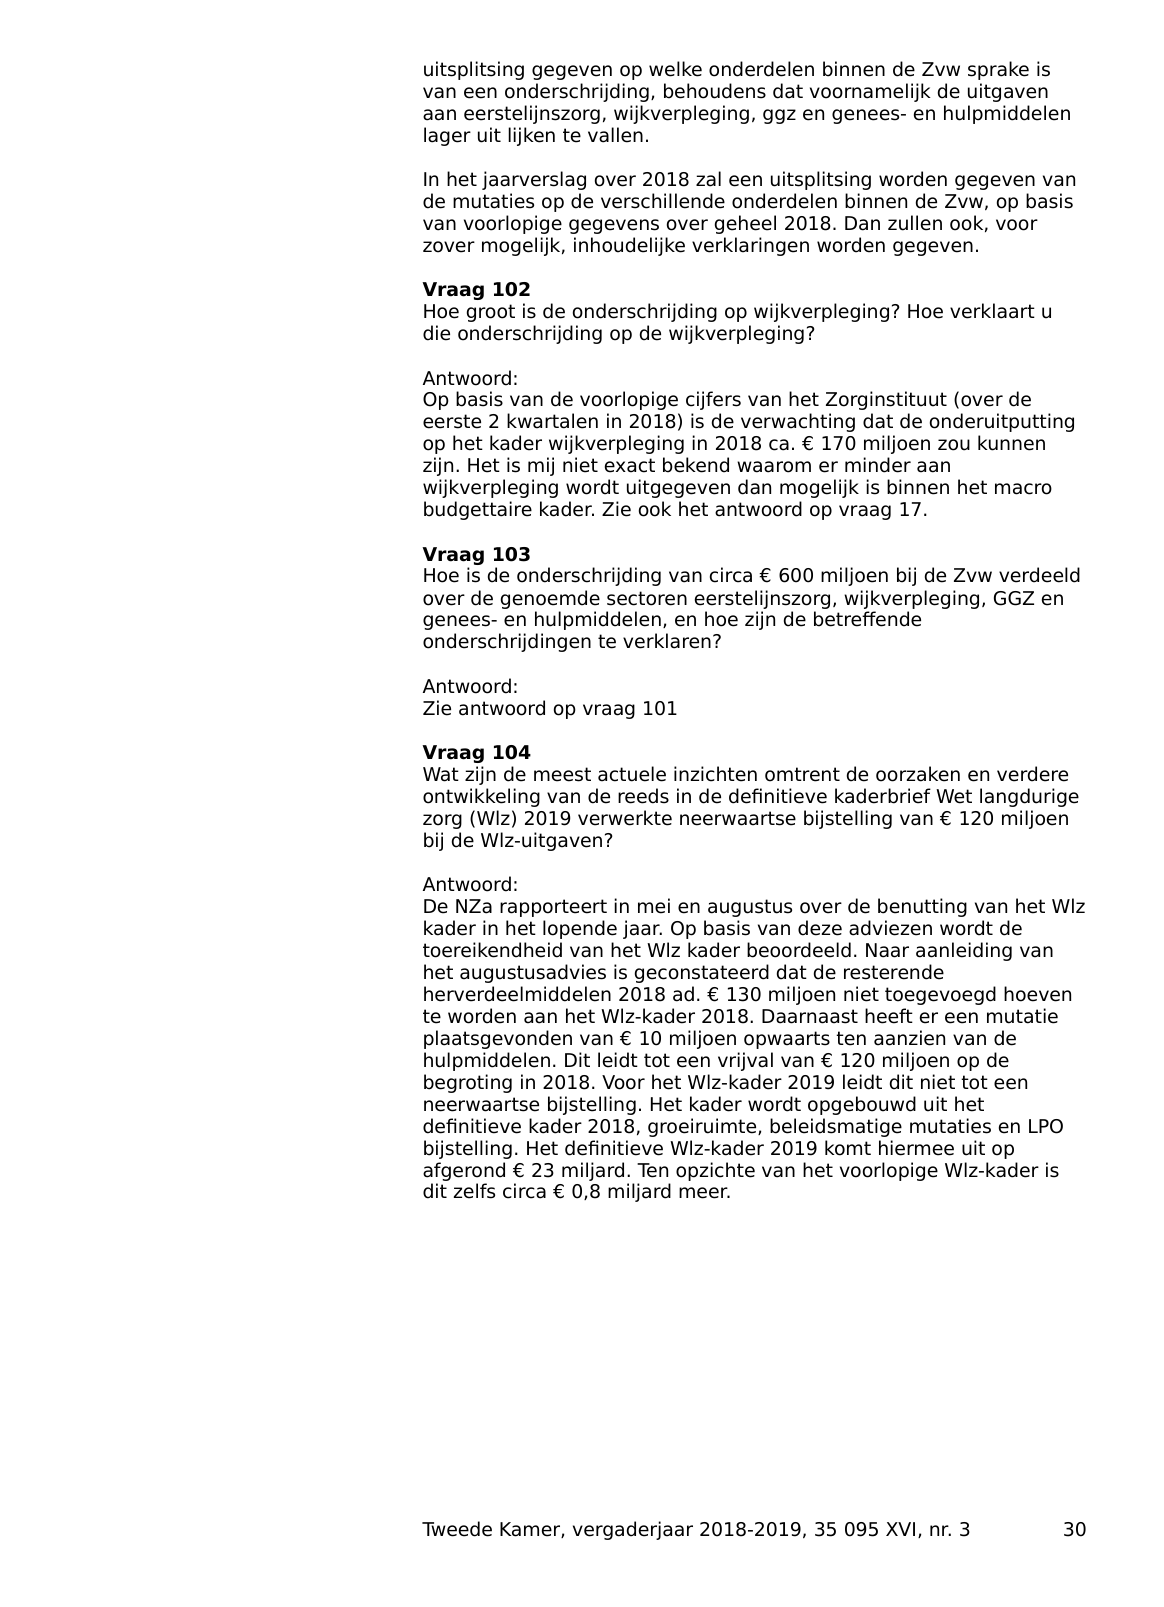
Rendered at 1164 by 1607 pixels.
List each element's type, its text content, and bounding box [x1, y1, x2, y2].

text In het jaarverslag over 2018 zal een uitsplitsing worden gegeven van de mutaties op de verschillende onderdelen binnen de Zvw, op basis van voorlopige gegevens over geheel 2018. Dan zullen ook, voor zover mogelijk, inhoudelijke verklaringen worden gegeven. [422, 169, 1087, 257]
text Hoe groot is de onderschrijding op wijkverpleging? Hoe verklaart u die onderschrijding op de wijkverpleging? [422, 301, 1087, 345]
text De NZa rapporteert in mei en augustus over de benutting van het Wlz kader in het lopende jaar. Op basis van deze adviezen wordt de toereikendheid van het Wlz kader beoordeeld. Naar aanleiding van het augustusadvies is geconstateerd dat de resterende herverdeelmiddelen 2018 ad. € 130 miljoen niet toegevoegd hoeven te worden aan het Wlz-kader 2018. Daarnaast heeft er een mutatie plaatsgevonden van € 10 miljoen opwaarts ten aanzien van de hulpmiddelen. Dit leidt tot een vrijval van € 120 miljoen op de begroting in 2018. Voor het Wlz-kader 2019 leidt dit niet tot een neerwaartse bijstelling. Het kader wordt opgebouwd uit het definitieve kader 2018, groeiruimte, beleidsmatige mutaties en LPO bijstelling. Het definitieve Wlz-kader 2019 komt hiermee uit op afgerond € 23 miljard. Ten opzichte van het voorlopige Wlz-kader is dit zelfs circa € 0,8 miljard meer. [422, 896, 1087, 1203]
text Vraag 104 [422, 742, 1087, 764]
text Antwoord: [422, 676, 1087, 697]
text Zie antwoord op vraag 101 [422, 697, 1087, 719]
text Vraag 103 [422, 543, 1087, 565]
text Op basis van de voorlopige cijfers van het Zorginstituut (over de eerste 2 kwartalen in 2018) is de verwachting dat de onderuitputting op het kader wijkverpleging in 2018 ca. € 170 miljoen zou kunnen zijn. Het is mij niet exact bekend waarom er minder aan wijkverpleging wordt uitgegeven dan mogelijk is binnen het macro budgettaire kader. Zie ook het antwoord op vraag 17. [422, 389, 1087, 521]
text Vraag 102 [422, 279, 1087, 301]
text Antwoord: [422, 367, 1087, 389]
text Wat zijn de meest actuele inzichten omtrent de oorzaken en verdere ontwikkeling van de reeds in de definitieve kaderbrief Wet langdurige zorg (Wlz) 2019 verwerkte neerwaartse bijstelling van € 120 miljoen bij de Wlz-uitgaven? [422, 764, 1087, 852]
text Hoe is de onderschrijding van circa € 600 miljoen bij de Zvw verdeeld over de genoemde sectoren eerstelijnszorg, wijkverpleging, GGZ en genees- en hulpmiddelen, en hoe zijn de betreffende onderschrijdingen te verklaren? [422, 565, 1087, 653]
text uitsplitsing gegeven op welke onderdelen binnen de Zvw sprake is van een onderschrijding, behoudens dat voornamelijk de uitgaven aan eerstelijnszorg, wijkverpleging, ggz en genees- en hulpmiddelen lager uit lijken te vallen. [422, 59, 1087, 147]
text Antwoord: [422, 874, 1087, 896]
